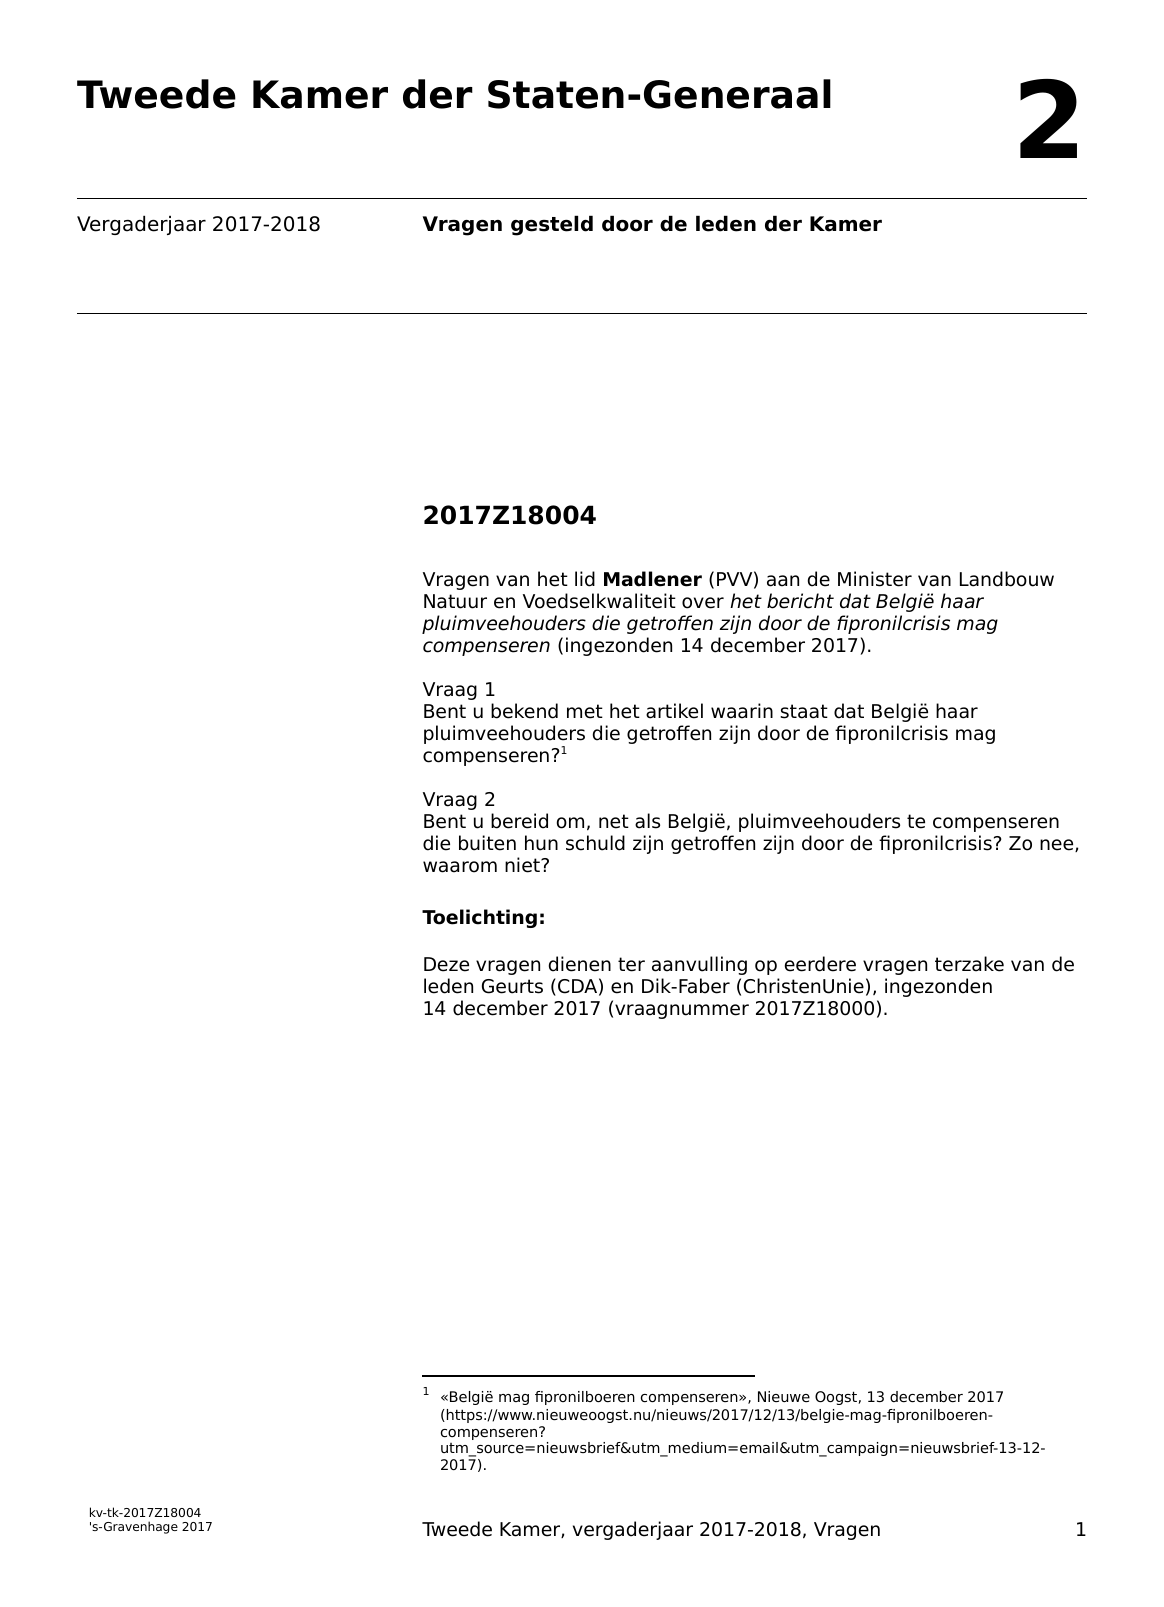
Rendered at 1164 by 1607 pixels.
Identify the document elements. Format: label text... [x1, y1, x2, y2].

text Deze vragen dienen ter aanvulling op eerdere vragen terzake van de leden Geurts (CDA) en Dik-Faber (ChristenUnie), ingezonden 14 december 2017 (vraagnummer 2017Z18000). [422, 954, 1087, 1020]
text «België mag fipronilboeren compenseren», Nieuwe Oogst, 13 december 2017 (https://www.nieuweoogst.nu/nieuws/2017/12/13/belgie-mag-fipronilboeren-compenseren?utm_source=nieuwsbrief&utm_medium=email&utm_campaign=nieuwsbrief-13-12-2017). [422, 1385, 1087, 1474]
text Vraag 1 [422, 679, 1087, 701]
table_header 2 [886, 59, 1087, 198]
subtitle Toelichting: [422, 907, 1087, 929]
text Vraag 2 [422, 789, 1087, 811]
text 's-Gravenhage 2017 [88, 1520, 323, 1534]
text 2017Z18004 [422, 501, 1087, 531]
table_cell Vergaderjaar 2017-2018 [77, 199, 422, 313]
text Bent u bereid om, net als België, pluimveehouders te compenseren die buiten hun schuld zijn getroffen zijn door de fipronilcrisis? Zo nee, waarom niet? [422, 811, 1087, 877]
text Vragen van het lid Madlener (PVV) aan de Minister van Landbouw Natuur en Voedselkwaliteit over het bericht dat België haar pluimveehouders die getroffen zijn door de fipronilcrisis mag compenseren (ingezonden 14 december 2017). [422, 569, 1087, 657]
text Bent u bekend met het artikel waarin staat dat België haar pluimveehouders die getroffen zijn door de fipronilcrisis mag compenseren? [422, 701, 1087, 767]
table_cell Vragen gesteld door de leden der Kamer [422, 199, 1087, 313]
table_header Tweede Kamer der Staten-Generaal [77, 59, 886, 198]
text kv-tk-2017Z18004 [88, 1506, 323, 1520]
